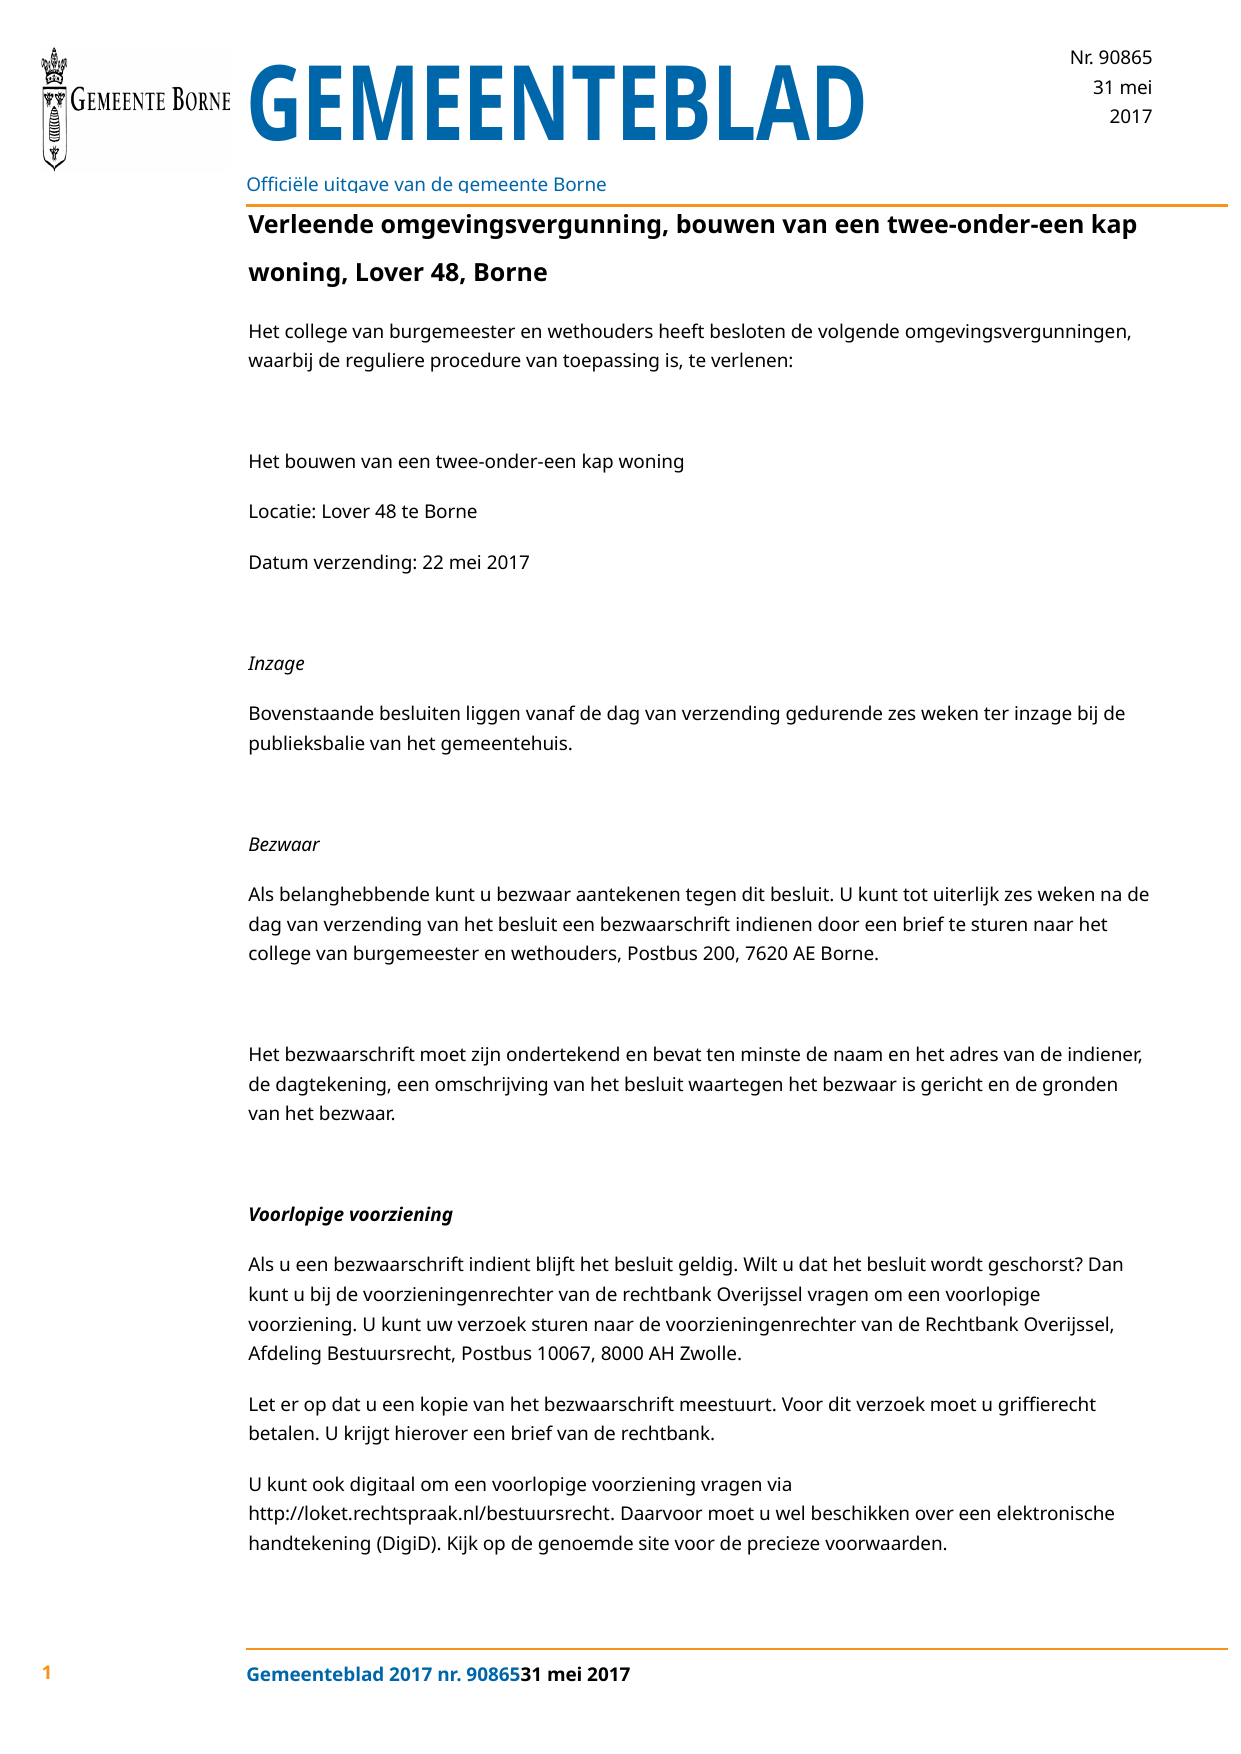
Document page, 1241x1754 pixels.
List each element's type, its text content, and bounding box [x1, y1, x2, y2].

text Bovenstaande besluiten liggen vanaf de dag van verzending gedurende zes weken ter inzage bij de publieksbalie van het gemeentehuis. [248, 700, 1152, 756]
text Let er op dat u een kopie van het bezwaarschrift meestuurt. Voor dit verzoek moet u griffierecht betalen. U krijgt hierover een brief van de rechtbank. [248, 1391, 1152, 1446]
text Als u een bezwaarschrift indient blijft het besluit geldig. Wilt u dat het besluit wordt geschorst? Dan kunt u bij de voorzieningenrechter van de rechtbank Overijssel vragen om een voorlopige voorziening. U kunt uw verzoek sturen naar de voorzieningenrechter van de Rechtbank Overijssel, Afdeling Bestuursrecht, Postbus 10067, 8000 AH Zwolle. [248, 1252, 1152, 1366]
text Het bouwen van een twee-onder-een kap woning [248, 448, 1152, 474]
text Het bezwaarschrift moet zijn ondertekend en bevat ten minste de naam en het adres van de indiener, de dagtekening, een omschrijving van het besluit waartegen het bezwaar is gericht en de gronden van het bezwaar. [248, 1041, 1152, 1126]
text Datum verzending: 22 mei 2017 [248, 549, 1152, 575]
text Verleende omgevingsvergunning, bouwen van een twee-onder-een kap woning, Lover 48, Borne [248, 207, 1152, 288]
text Inzage [248, 650, 1152, 676]
text Voorlopige voorziening [248, 1201, 1152, 1227]
text Als belanghebbende kunt u bezwaar aantekenen tegen dit besluit. U kunt tot uiterlijk zes weken na de dag van verzending van het besluit een bezwaarschrift indienen door een brief te sturen naar het college van burgemeester en wethouders, Postbus 200, 7620 AE Borne. [248, 881, 1152, 966]
text Bezwaar [248, 831, 1152, 857]
text Het college van burgemeester en wethouders heeft besloten de volgende omgevingsvergunningen, waarbij de reguliere procedure van toepassing is, te verlenen: [248, 318, 1152, 373]
picture [41, 47, 231, 172]
text U kunt ook digitaal om een voorlopige voorziening vragen via http://loket.rechtspraak.nl/bestuursrecht. Daarvoor moet u wel beschikken over een elektronische handtekening (DigiD). Kijk op de genoemde site voor de precieze voorwaarden. [248, 1471, 1152, 1556]
text Locatie: Lover 48 te Borne [248, 499, 1152, 524]
